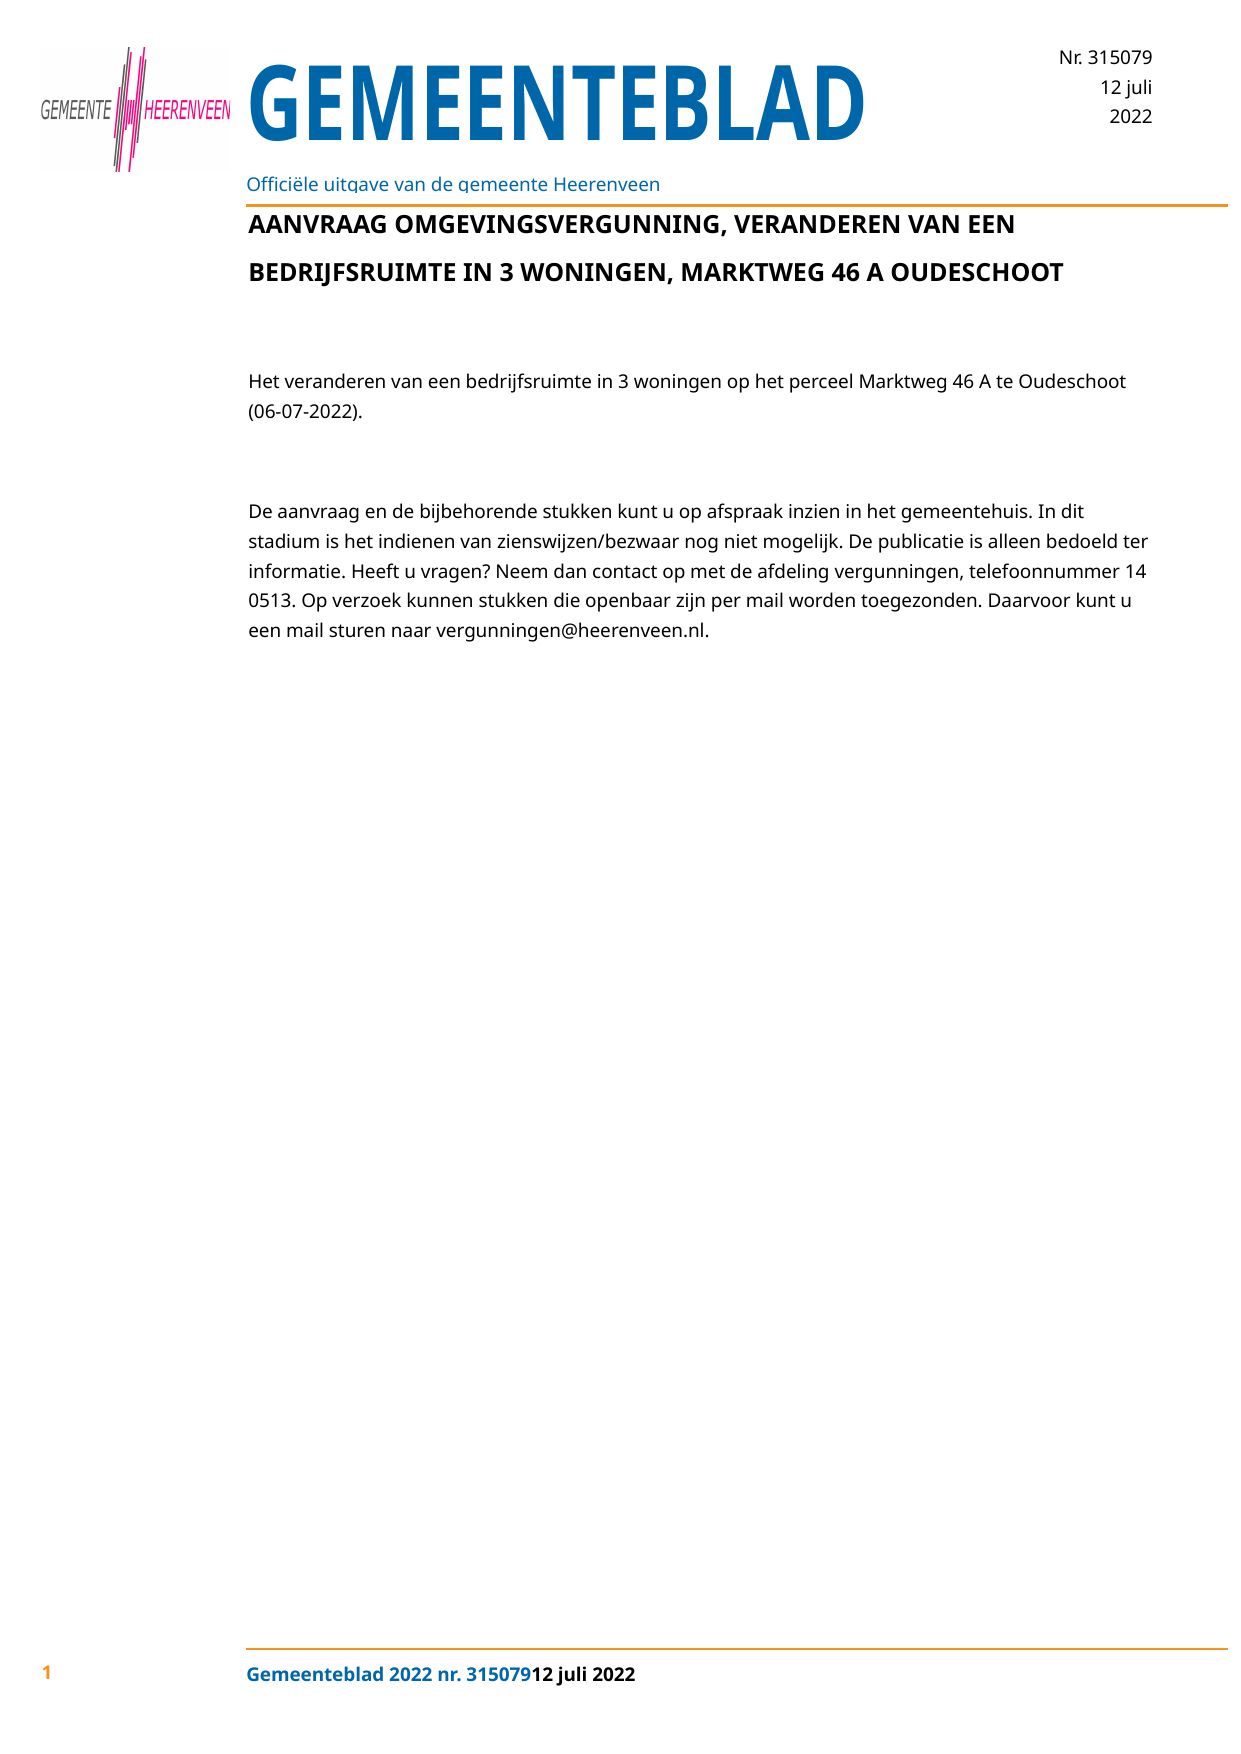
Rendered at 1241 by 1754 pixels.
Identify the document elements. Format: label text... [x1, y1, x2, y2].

picture [41, 47, 231, 172]
text Het veranderen van een bedrijfsruimte in 3 woningen op het perceel Marktweg 46 A te Oudeschoot (06-07-2022). [248, 368, 1152, 424]
text De aanvraag en de bijbehorende stukken kunt u op afspraak inzien in het gemeentehuis. In dit stadium is het indienen van zienswijzen/bezwaar nog niet mogelijk. De publicatie is alleen bedoeld ter informatie. Heeft u vragen? Neem dan contact op met de afdeling vergunningen, telefoonnummer 14 0513. Op verzoek kunnen stukken die openbaar zijn per mail worden toegezonden. Daarvoor kunt u een mail sturen naar vergunningen@heerenveen.nl. [248, 499, 1152, 643]
text AANVRAAG OMGEVINGSVERGUNNING, VERANDEREN VAN EEN BEDRIJFSRUIMTE IN 3 WONINGEN, MARKTWEG 46 A OUDESCHOOT [248, 207, 1152, 288]
